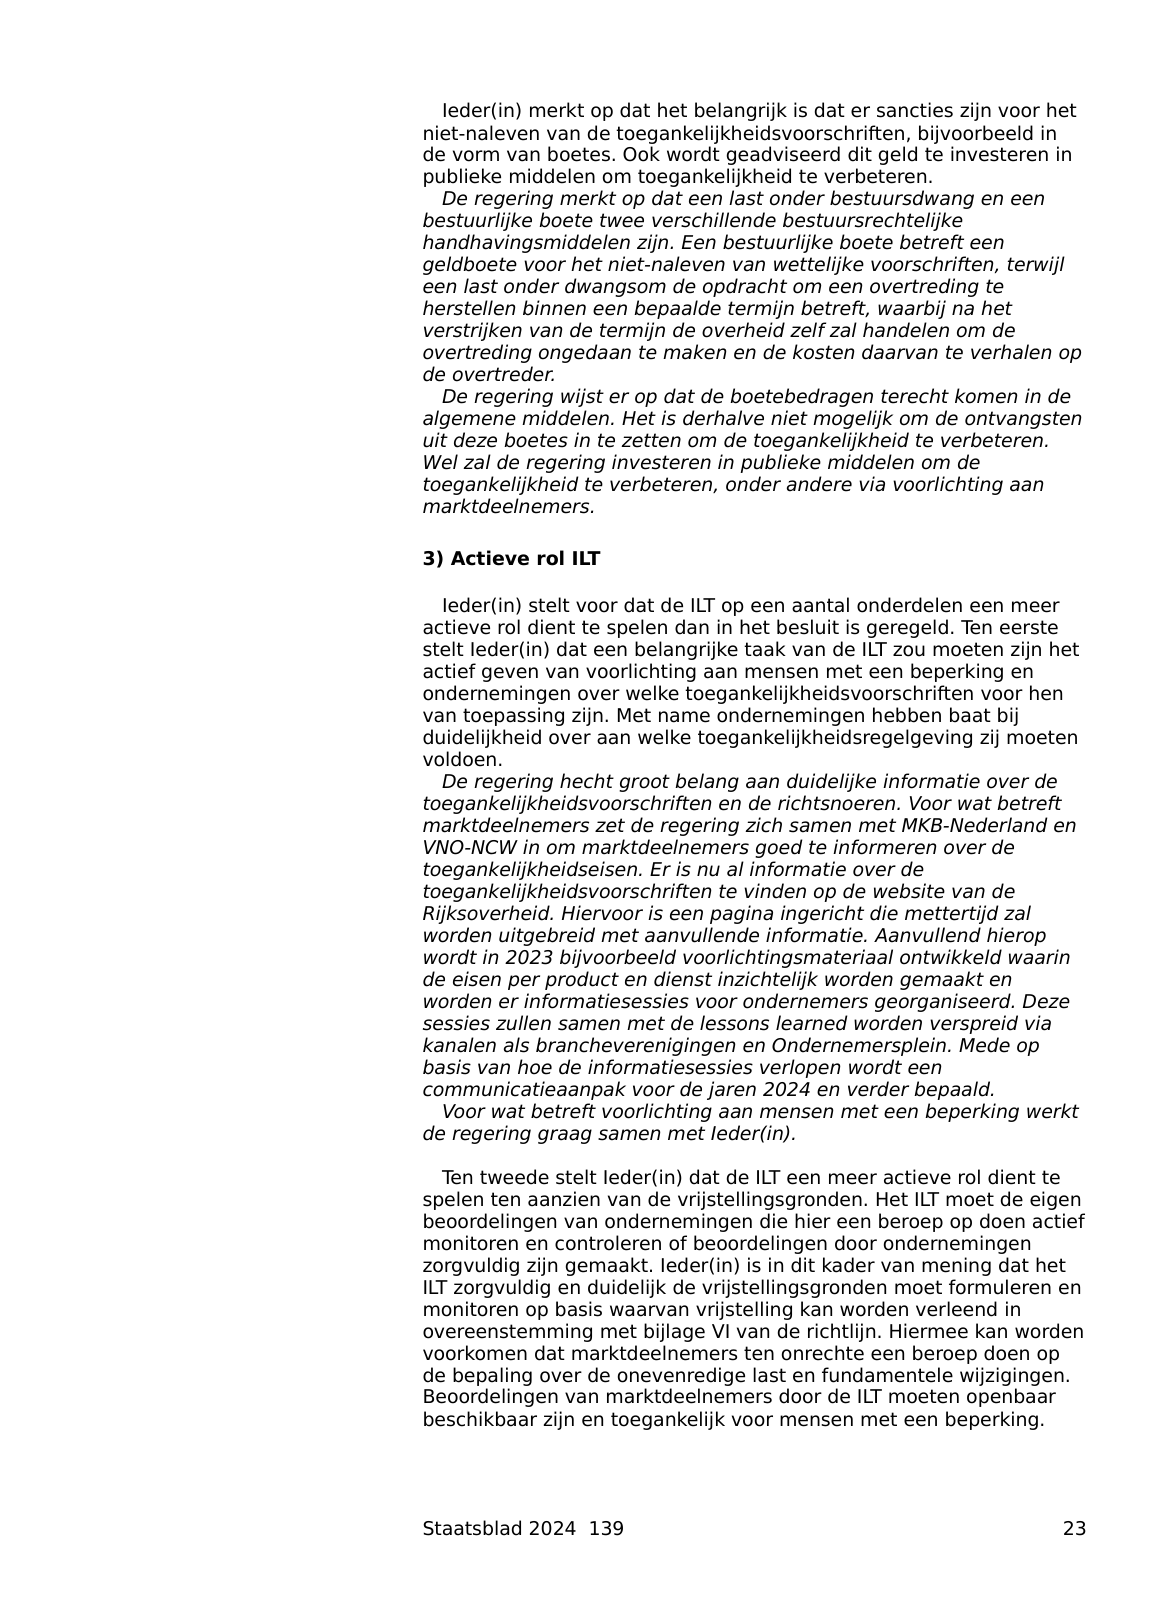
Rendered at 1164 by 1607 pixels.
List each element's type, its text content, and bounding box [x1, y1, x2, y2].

subtitle 3) Actieve rol ILT [422, 548, 1087, 570]
text Ieder(in) merkt op dat het belangrijk is dat er sancties zijn voor het niet-naleven van de toegankelijkheidsvoorschriften, bijvoorbeeld in de vorm van boetes. Ook wordt geadviseerd dit geld te investeren in publieke middelen om toegankelijkheid te verbeteren. [422, 100, 1087, 188]
text De regering wijst er op dat de boetebedragen terecht komen in de algemene middelen. Het is derhalve niet mogelijk om de ontvangsten uit deze boetes in te zetten om de toegankelijkheid te verbeteren. Wel zal de regering investeren in publieke middelen om de toegankelijkheid te verbeteren, onder andere via voorlichting aan marktdeelnemers. [422, 386, 1087, 518]
text Voor wat betreft voorlichting aan mensen met een beperking werkt de regering graag samen met Ieder(in). [422, 1101, 1087, 1144]
text De regering hecht groot belang aan duidelijke informatie over de toegankelijkheidsvoorschriften en de richtsnoeren. Voor wat betreft marktdeelnemers zet de regering zich samen met MKB-Nederland en VNO-NCW in om marktdeelnemers goed te informeren over de toegankelijkheidseisen. Er is nu al informatie over de toegankelijkheidsvoorschriften te vinden op de website van de Rijksoverheid. Hiervoor is een pagina ingericht die mettertijd zal worden uitgebreid met aanvullende informatie. Aanvullend hierop wordt in 2023 bijvoorbeeld voorlichtingsmateriaal ontwikkeld waarin de eisen per product en dienst inzichtelijk worden gemaakt en worden er informatiesessies voor ondernemers georganiseerd. Deze sessies zullen samen met de lessons learned worden verspreid via kanalen als brancheverenigingen en Ondernemersplein. Mede op basis van hoe de informatiesessies verlopen wordt een communicatieaanpak voor de jaren 2024 en verder bepaald. [422, 771, 1087, 1101]
text De regering merkt op dat een last onder bestuursdwang en een bestuurlijke boete twee verschillende bestuursrechtelijke handhavingsmiddelen zijn. Een bestuurlijke boete betreft een geldboete voor het niet-naleven van wettelijke voorschriften, terwijl een last onder dwangsom de opdracht om een overtreding te herstellen binnen een bepaalde termijn betreft, waarbij na het verstrijken van de termijn de overheid zelf zal handelen om de overtreding ongedaan te maken en de kosten daarvan te verhalen op de overtreder. [422, 188, 1087, 386]
text Ieder(in) stelt voor dat de ILT op een aantal onderdelen een meer actieve rol dient te spelen dan in het besluit is geregeld. Ten eerste stelt Ieder(in) dat een belangrijke taak van de ILT zou moeten zijn het actief geven van voorlichting aan mensen met een beperking en ondernemingen over welke toegankelijkheidsvoorschriften voor hen van toepassing zijn. Met name ondernemingen hebben baat bij duidelijkheid over aan welke toegankelijkheidsregelgeving zij moeten voldoen. [422, 595, 1087, 771]
text Ten tweede stelt Ieder(in) dat de ILT een meer actieve rol dient te spelen ten aanzien van de vrijstellingsgronden. Het ILT moet de eigen beoordelingen van ondernemingen die hier een beroep op doen actief monitoren en controleren of beoordelingen door ondernemingen zorgvuldig zijn gemaakt. Ieder(in) is in dit kader van mening dat het ILT zorgvuldig en duidelijk de vrijstellingsgronden moet formuleren en monitoren op basis waarvan vrijstelling kan worden verleend in overeenstemming met bijlage VI van de richtlijn. Hiermee kan worden voorkomen dat marktdeelnemers ten onrechte een beroep doen op de bepaling over de onevenredige last en fundamentele wijzigingen. Beoordelingen van marktdeelnemers door de ILT moeten openbaar beschikbaar zijn en toegankelijk voor mensen met een beperking. [422, 1167, 1087, 1430]
